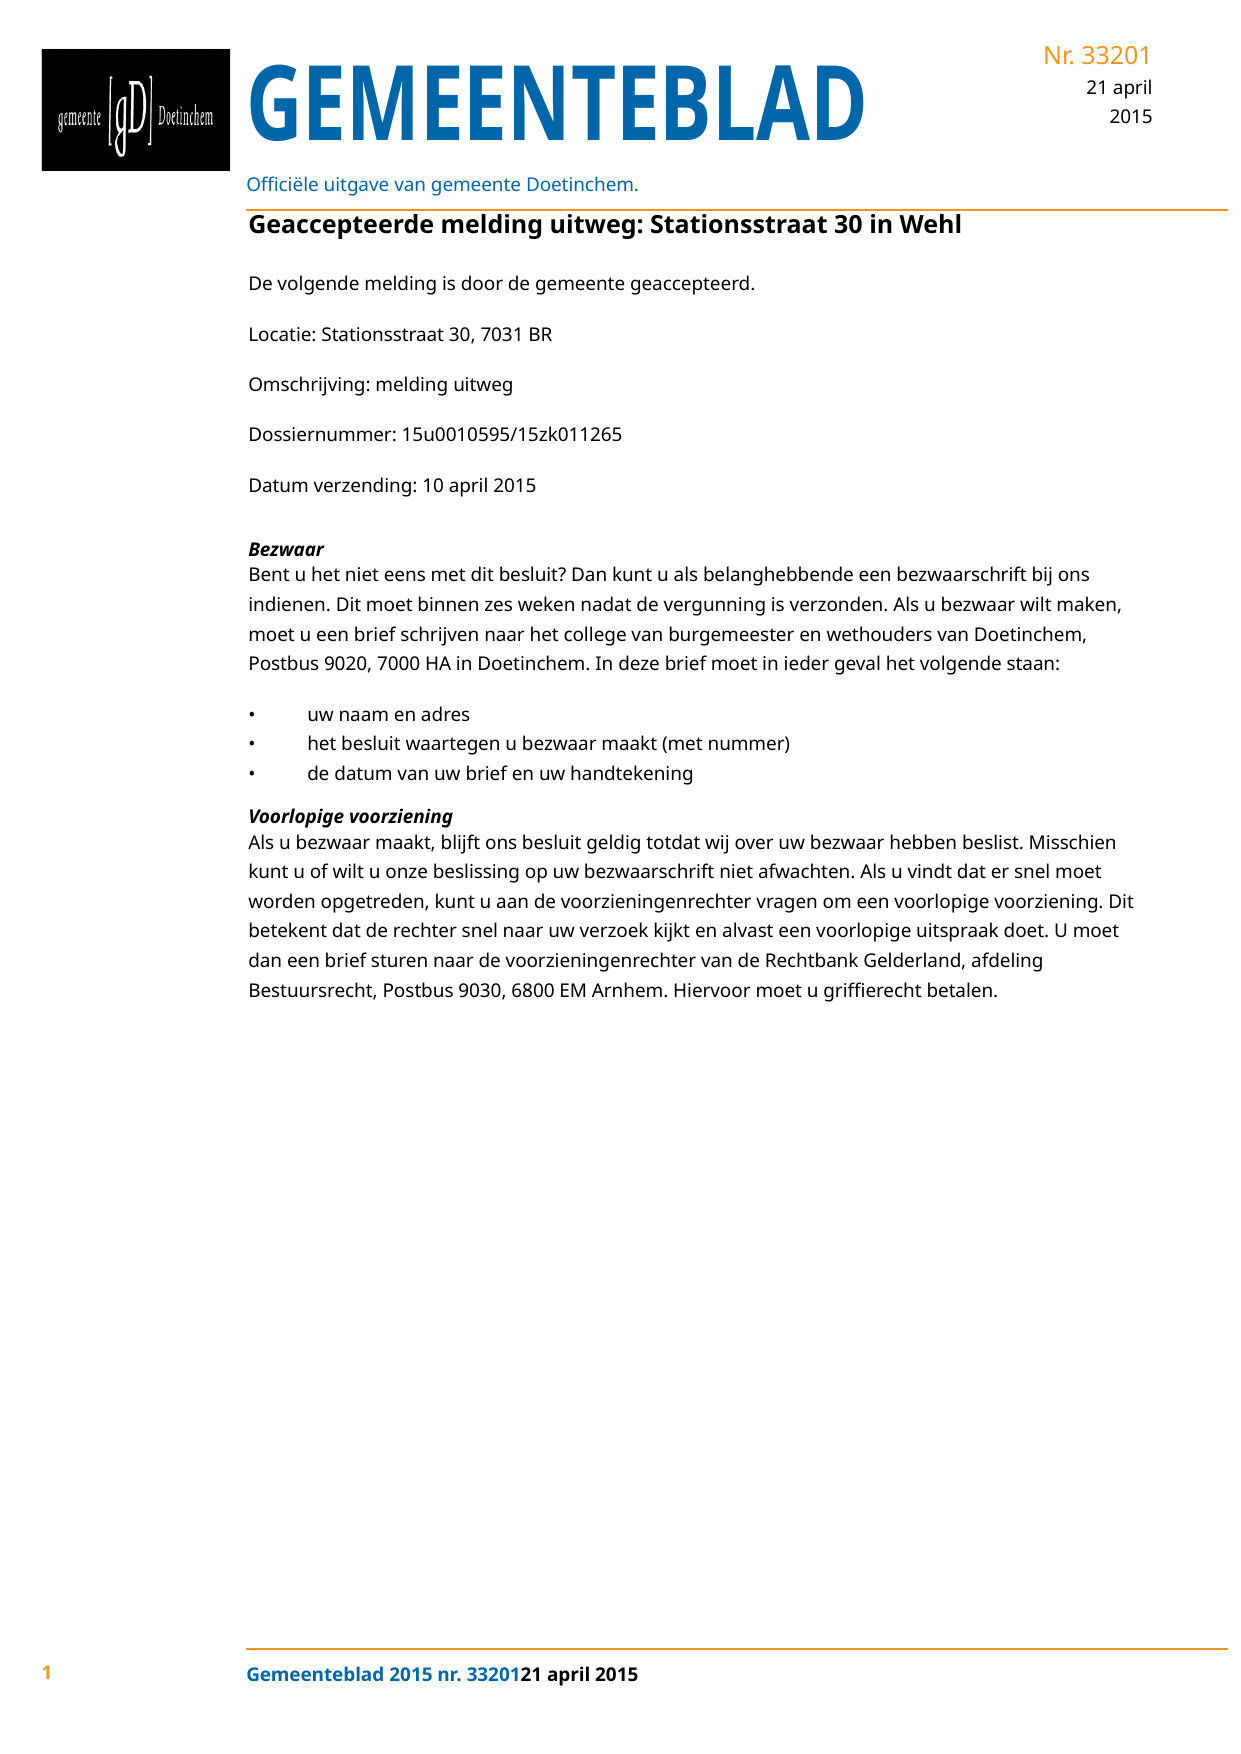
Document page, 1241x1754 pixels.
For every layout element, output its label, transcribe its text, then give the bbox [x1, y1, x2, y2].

text Voorlopige voorziening [248, 803, 1152, 829]
list het besluit waartegen u bezwaar maakt (met nummer) [248, 730, 1152, 756]
picture [41, 47, 231, 172]
text Locatie: Stationsstraat 30, 7031 BR [248, 321, 1152, 346]
text Geaccepteerde melding uitweg: Stationsstraat 30 in Wehl [248, 211, 1152, 241]
text Datum verzending: 10 april 2015 [248, 472, 1152, 498]
text Als u bezwaar maakt, blijft ons besluit geldig totdat wij over uw bezwaar hebben beslist. Misschien kunt u of wilt u onze beslissing op uw bezwaarschrift niet afwachten. Als u vindt dat er snel moet worden opgetreden, kunt u aan de voorzieningenrechter vragen om een voorlopige voorziening. Dit betekent dat de rechter snel naar uw verzoek kijkt en alvast een voorlopige uitspraak doet. U moet dan een brief sturen naar de voorzieningenrechter van de Rechtbank Gelderland, afdeling Bestuursrecht, Postbus 9030, 6800 EM Arnhem. Hiervoor moet u griffierecht betalen. [248, 829, 1152, 1002]
text Bezwaar [248, 536, 1152, 562]
list de datum van uw brief en uw handtekening [248, 760, 1152, 786]
text Omschrijving: melding uitweg [248, 371, 1152, 397]
list uw naam en adres [248, 701, 1152, 727]
text Dossiernummer: 15u0010595/15zk011265 [248, 422, 1152, 447]
text Bent u het niet eens met dit besluit? Dan kunt u als belanghebbende een bezwaarschrift bij ons indienen. Dit moet binnen zes weken nadat de vergunning is verzonden. Als u bezwaar wilt maken, moet u een brief schrijven naar het college van burgemeester en wethouders van Doetinchem, Postbus 9020, 7000 HA in Doetinchem. In deze brief moet in ieder geval het volgende staan: [248, 562, 1152, 676]
text De volgende melding is door de gemeente geaccepteerd. [248, 270, 1152, 296]
